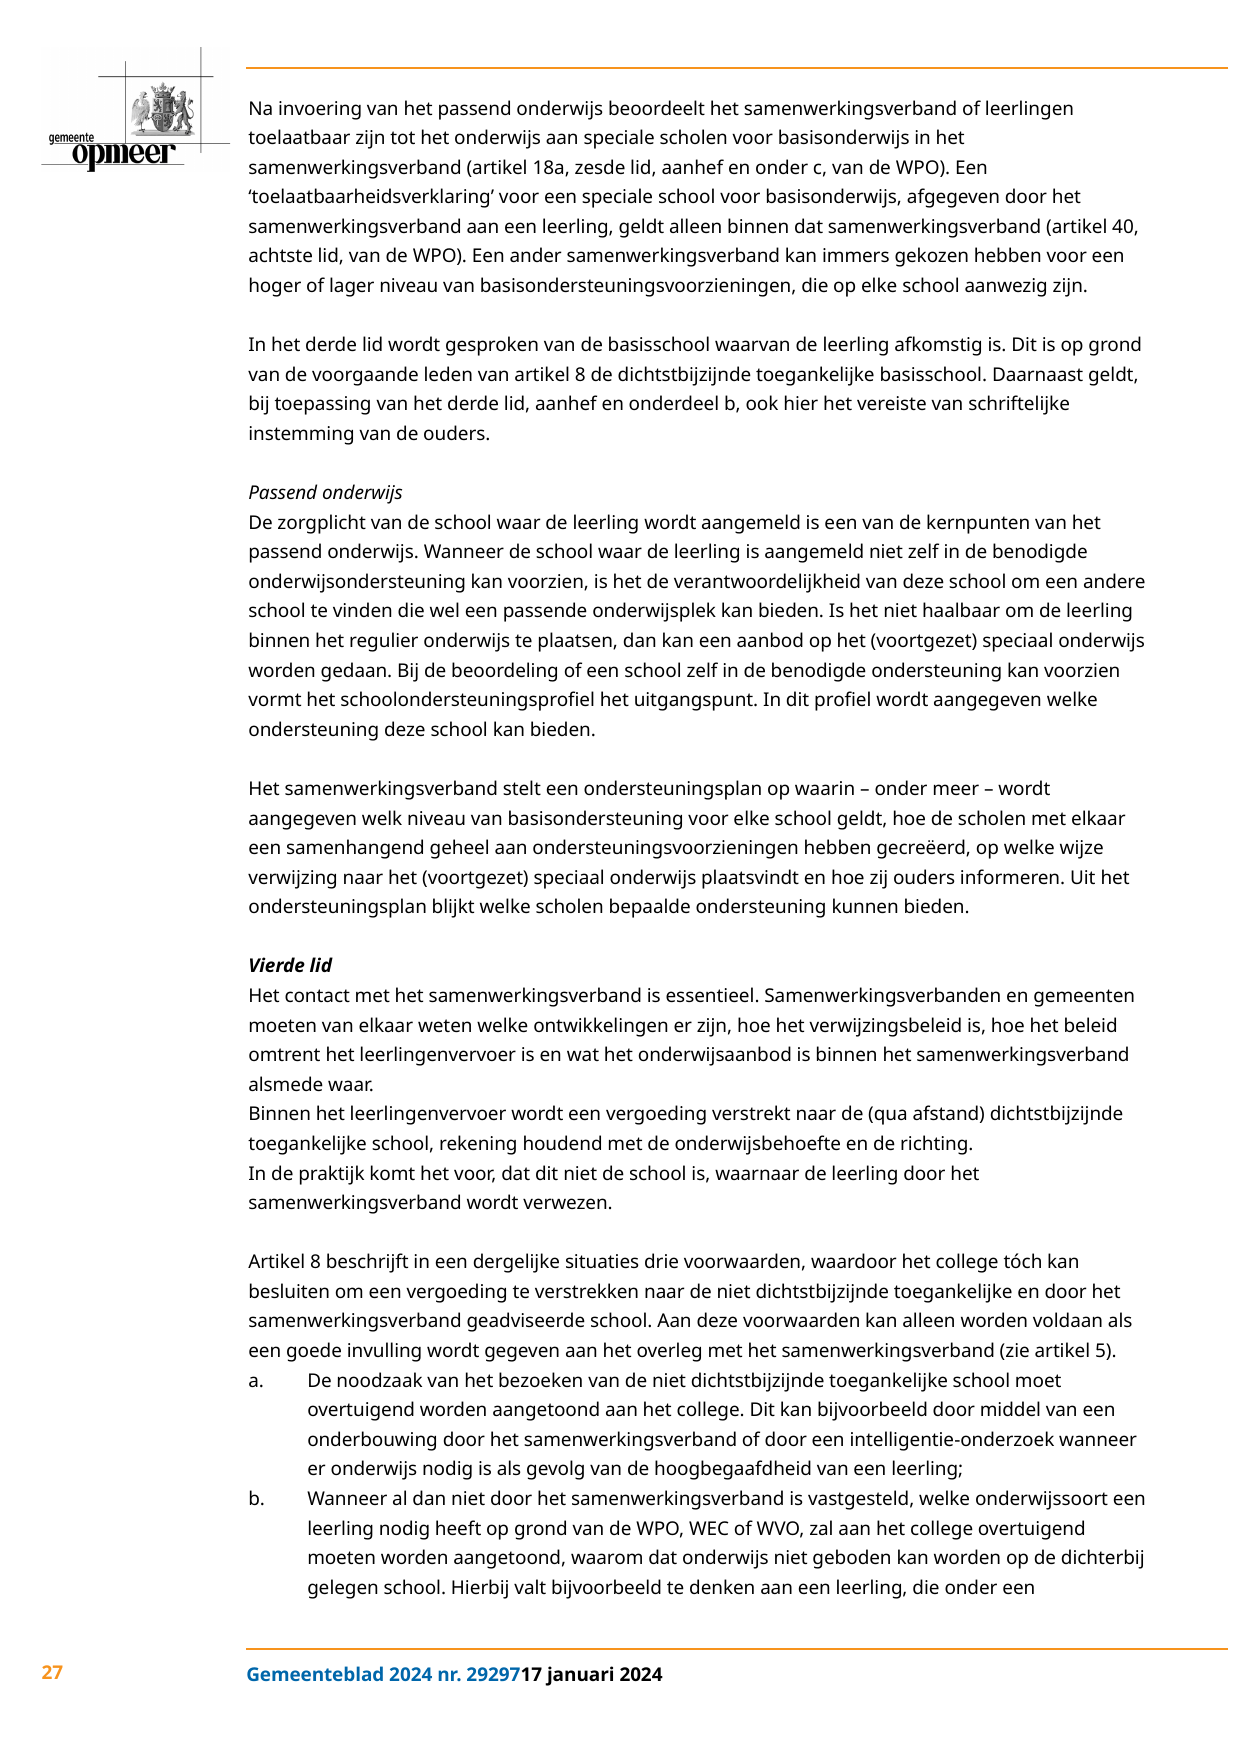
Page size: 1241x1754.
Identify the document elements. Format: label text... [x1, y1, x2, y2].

text Vierde lid [248, 953, 1152, 978]
text In het derde lid wordt gesproken van de basisschool waarvan de leerling afkomstig is. Dit is op grond van de voorgaande leden van artikel 8 de dichtstbijzijnde toegankelijke basisschool. Daarnaast geldt, bij toepassing van het derde lid, aanhef en onderdeel b, ook hier het vereiste van schriftelijke instemming van de ouders. [248, 331, 1152, 446]
text Na invoering van het passend onderwijs beoordeelt het samenwerkingsverband of leerlingen toelaatbaar zijn tot het onderwijs aan speciale scholen voor basisonderwijs in het samenwerkingsverband (artikel 18a, zesde lid, aanhef en onder c, van de WPO). Een ‘toelaatbaarheidsverklaring’ voor een speciale school voor basisonderwijs, afgegeven door het samenwerkingsverband aan een leerling, geldt alleen binnen dat samenwerkingsverband (artikel 40, achtste lid, van de WPO). Een ander samenwerkingsverband kan immers gekozen hebben voor een hoger of lager niveau van basisondersteuningsvoorzieningen, die op elke school aanwezig zijn. [248, 95, 1152, 298]
text De zorgplicht van de school waar de leerling wordt aangemeld is een van de kernpunten van het passend onderwijs. Wanneer de school waar de leerling is aangemeld niet zelf in de benodigde onderwijsondersteuning kan voorzien, is het de verantwoordelijkheid van deze school om een andere school te vinden die wel een passende onderwijsplek kan bieden. Is het niet haalbaar om de leerling binnen het regulier onderwijs te plaatsen, dan kan een aanbod op het (voortgezet) speciaal onderwijs worden gedaan. Bij de beoordeling of een school zelf in de benodigde ondersteuning kan voorzien vormt het schoolondersteuningsprofiel het uitgangspunt. In dit profiel wordt aangegeven welke ondersteuning deze school kan bieden. [248, 509, 1152, 742]
list De noodzaak van het bezoeken van de niet dichtstbijzijnde toegankelijke school moet overtuigend worden aangetoond aan het college. Dit kan bijvoorbeeld door middel van een onderbouwing door het samenwerkingsverband of door een intelligentie-onderzoek wanneer er onderwijs nodig is als gevolg van de hoogbegaafdheid van een leerling; [248, 1367, 1152, 1481]
picture [41, 47, 231, 172]
text Passend onderwijs [248, 479, 1152, 505]
text In de praktijk komt het voor, dat dit niet de school is, waarnaar de leerling door het samenwerkingsverband wordt verwezen. [248, 1160, 1152, 1215]
text Binnen het leerlingenvervoer wordt een vergoeding verstrekt naar de (qua afstand) dichtstbijzijnde toegankelijke school, rekening houdend met de onderwijsbehoefte en de richting. [248, 1101, 1152, 1156]
text Het samenwerkingsverband stelt een ondersteuningsplan op waarin – onder meer – wordt aangegeven welk niveau van basisondersteuning voor elke school geldt, hoe de scholen met elkaar een samenhangend geheel aan ondersteuningsvoorzieningen hebben gecreëerd, op welke wijze verwijzing naar het (voortgezet) speciaal onderwijs plaatsvindt en hoe zij ouders informeren. Uit het ondersteuningsplan blijkt welke scholen bepaalde ondersteuning kunnen bieden. [248, 775, 1152, 919]
text Het contact met het samenwerkingsverband is essentieel. Samenwerkingsverbanden en gemeenten moeten van elkaar weten welke ontwikkelingen er zijn, hoe het verwijzingsbeleid is, hoe het beleid omtrent het leerlingenvervoer is en wat het onderwijsaanbod is binnen het samenwerkingsverband alsmede waar. [248, 982, 1152, 1097]
text Artikel 8 beschrijft in een dergelijke situaties drie voorwaarden, waardoor het college tóch kan besluiten om een vergoeding te verstrekken naar de niet dichtstbijzijnde toegankelijke en door het samenwerkingsverband geadviseerde school. Aan deze voorwaarden kan alleen worden voldaan als een goede invulling wordt gegeven aan het overleg met het samenwerkingsverband (zie artikel 5). [248, 1248, 1152, 1363]
list Wanneer al dan niet door het samenwerkingsverband is vastgesteld, welke onderwijssoort een leerling nodig heeft op grond van de WPO, WEC of WVO, zal aan het college overtuigend moeten worden aangetoond, waarom dat onderwijs niet geboden kan worden op de dichterbij gelegen school. Hierbij valt bijvoorbeeld te denken aan een leerling, die onder een [248, 1485, 1152, 1600]
